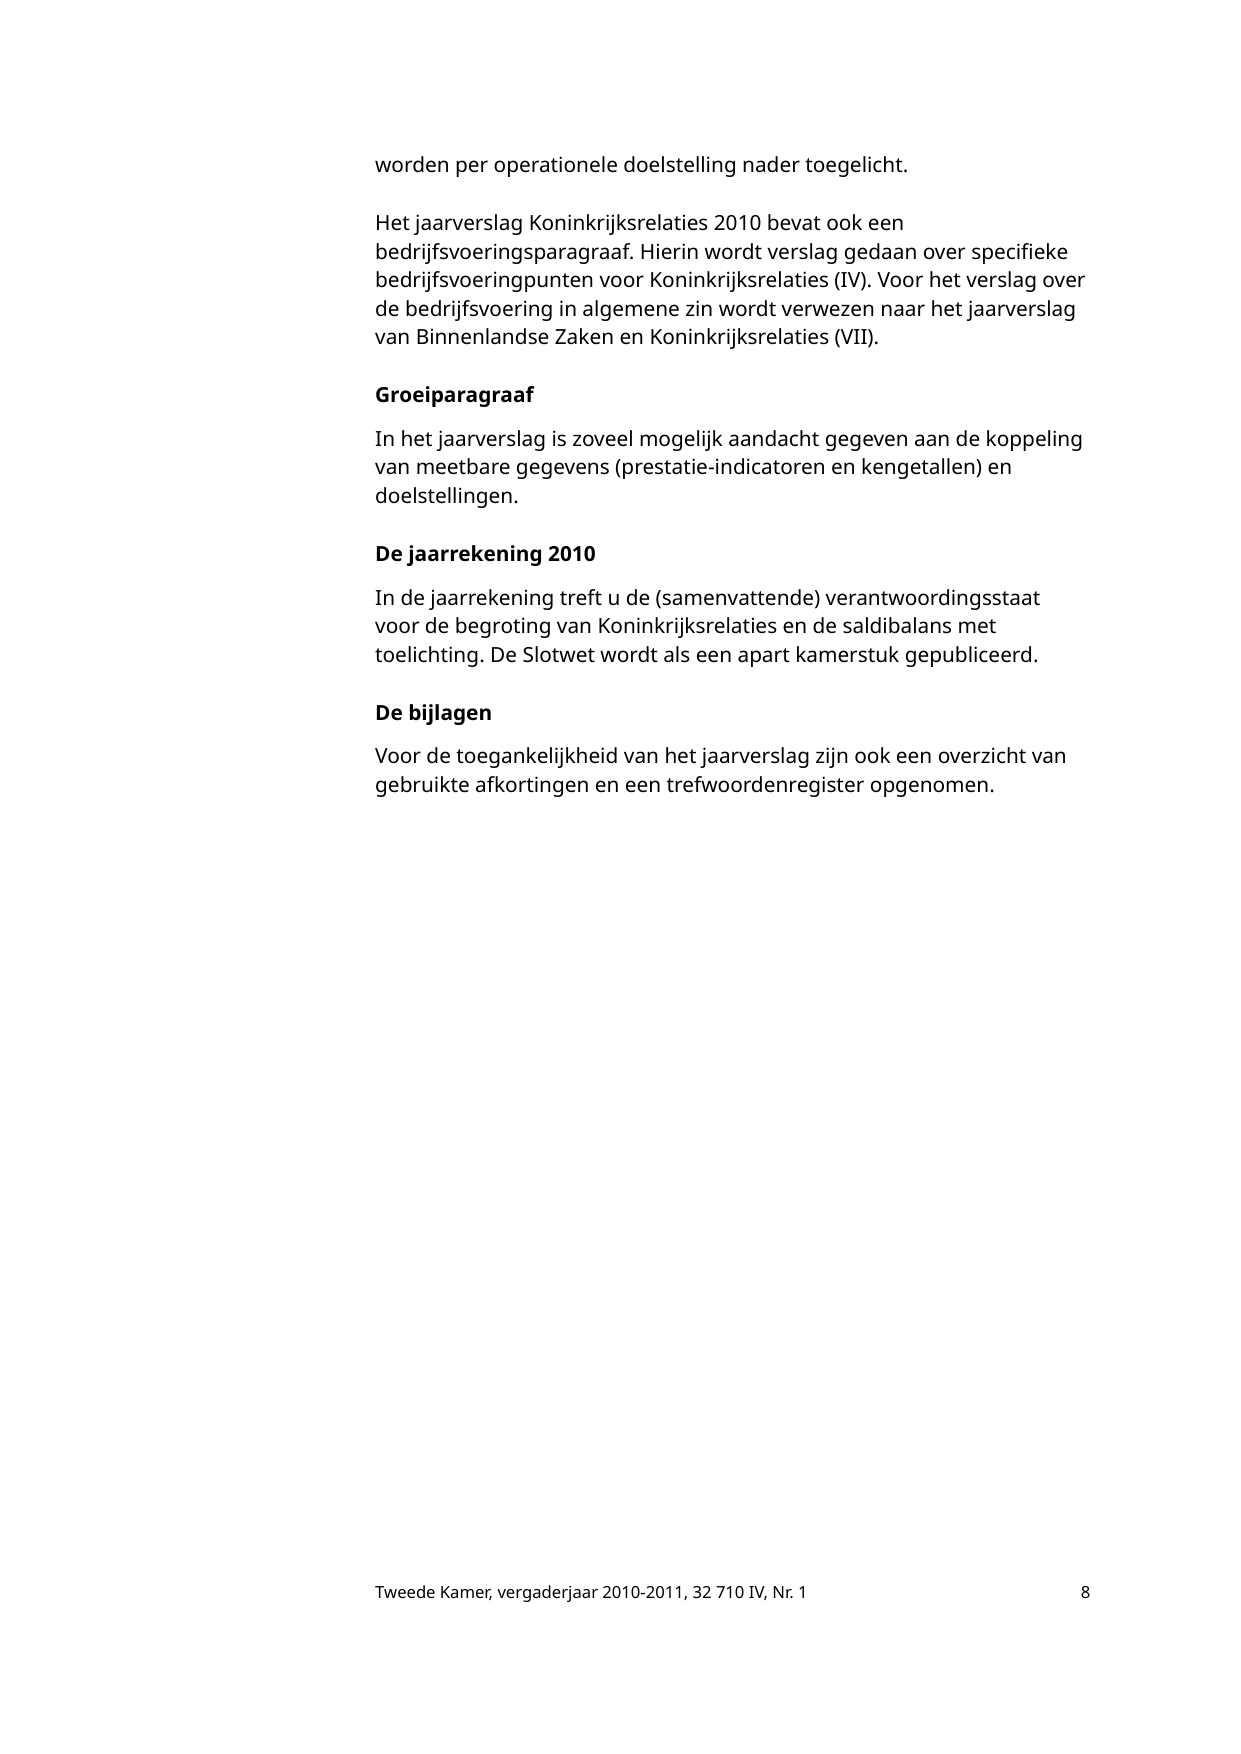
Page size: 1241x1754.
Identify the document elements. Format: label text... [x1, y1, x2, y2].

text Voor de toegankelijkheid van het jaarverslag zijn ook een overzicht van gebruikte afkortingen en een trefwoordenregister opgenomen. [375, 742, 1090, 798]
text In de jaarrekening treft u de (samenvattende) verantwoordingsstaat voor de begroting van Koninkrijksrelaties en de saldibalans met toelichting. De Slotwet wordt als een apart kamerstuk gepubliceerd. [375, 583, 1090, 668]
text De bijlagen [375, 698, 1090, 727]
text In het jaarverslag is zoveel mogelijk aandacht gegeven aan de koppeling van meetbare gegevens (prestatie-indicatoren en kengetallen) en doelstellingen. [375, 424, 1090, 509]
text worden per operationele doelstelling nader toegelicht. [375, 150, 1090, 178]
text Groeiparagraaf [375, 381, 1090, 409]
text Het jaarverslag Koninkrijksrelaties 2010 bevat ook een bedrijfsvoeringsparagraaf. Hierin wordt verslag gedaan over specifieke bedrijfsvoeringpunten voor Koninkrijksrelaties (IV). Voor het verslag over de bedrijfsvoering in algemene zin wordt verwezen naar het jaarverslag van Binnenlandse Zaken en Koninkrijksrelaties (VII). [375, 208, 1090, 351]
text De jaarrekening 2010 [375, 539, 1090, 568]
